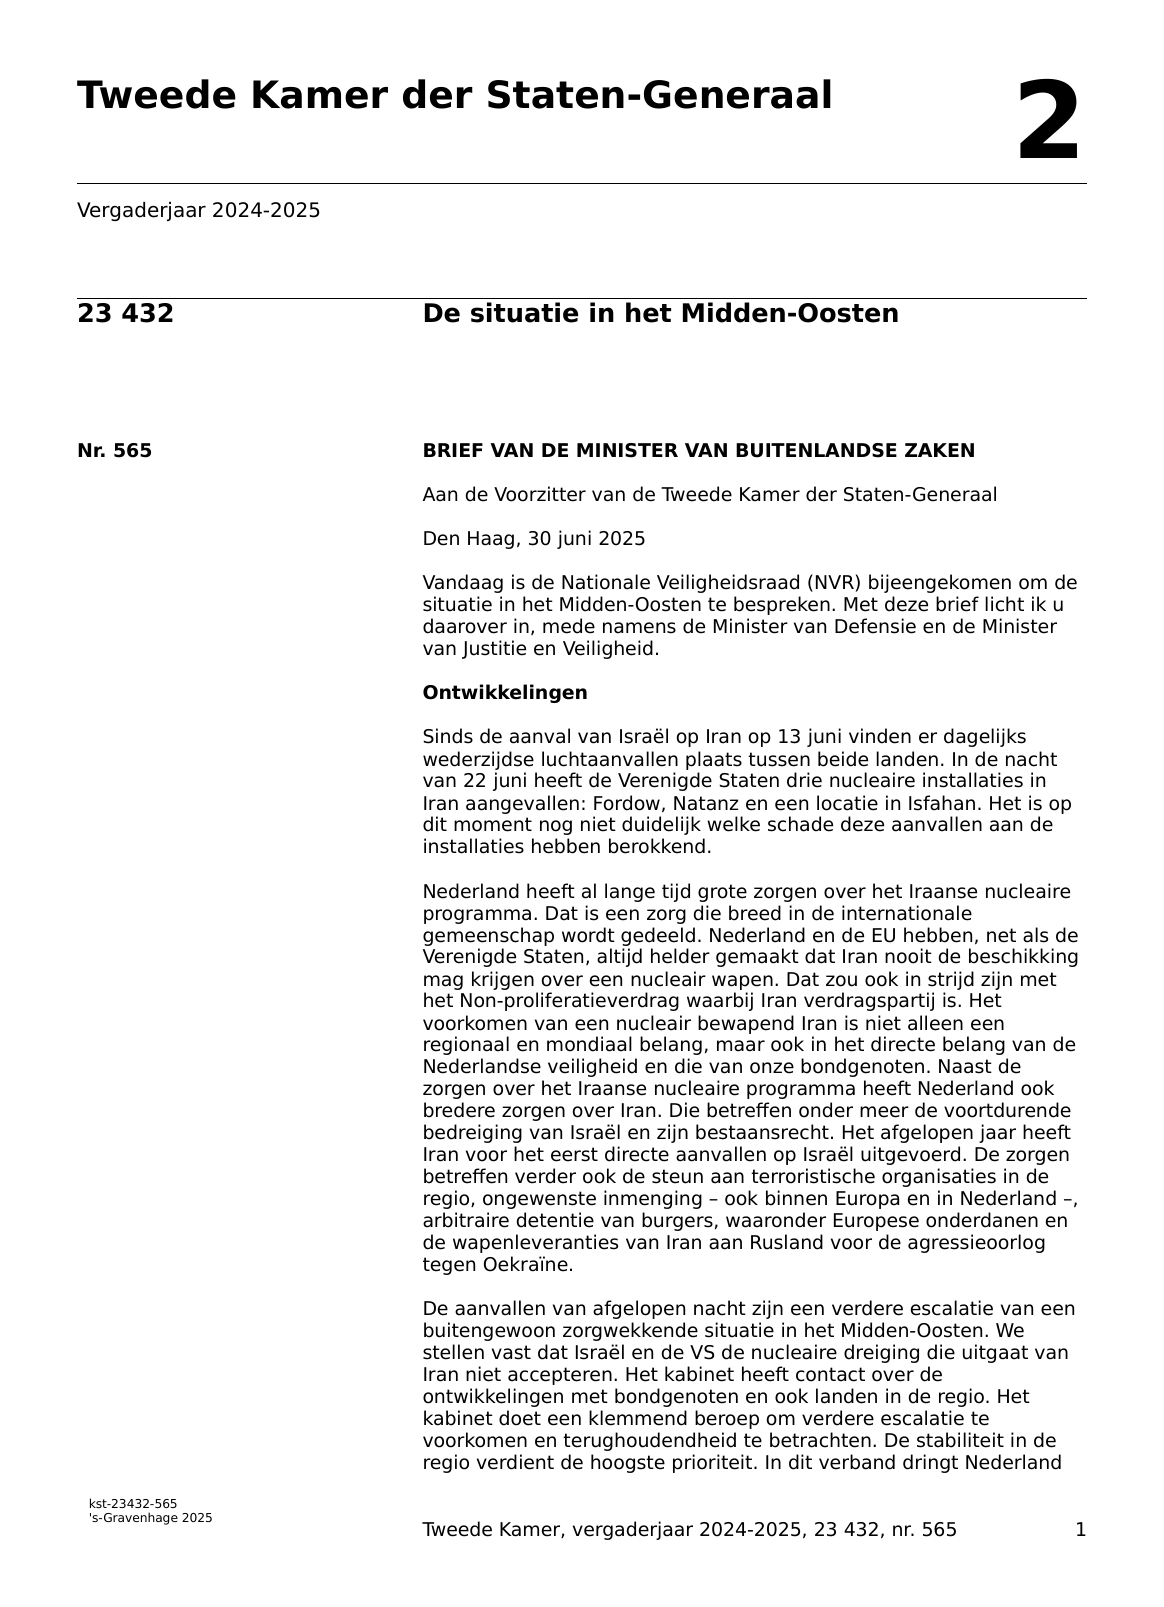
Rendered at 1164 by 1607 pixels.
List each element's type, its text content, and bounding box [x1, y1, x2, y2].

text Den Haag, 30 juni 2025 [422, 528, 1087, 550]
subtitle Nr. 565 BRIEF VAN DE MINISTER VAN BUITENLANDSE ZAKEN [77, 440, 1087, 462]
subtitle Ontwikkelingen [422, 682, 1087, 704]
table_cell Vergaderjaar 2024-2025 [77, 184, 1087, 298]
text Vandaag is de Nationale Veiligheidsraad (NVR) bijeengekomen om de situatie in het Midden-Oosten te bespreken. Met deze brief licht ik u daarover in, mede namens de Minister van Defensie en de Minister van Justitie en Veiligheid. [422, 572, 1087, 660]
subtitle 23 432 De situatie in het Midden-Oosten [77, 299, 1087, 329]
table_header 2 [886, 59, 1087, 183]
text Sinds de aanval van Israël op Iran op 13 juni vinden er dagelijks wederzijdse luchtaanvallen plaats tussen beide landen. In de nacht van 22 juni heeft de Verenigde Staten drie nucleaire installaties in Iran aangevallen: Fordow, Natanz en een locatie in Isfahan. Het is op dit moment nog niet duidelijk welke schade deze aanvallen aan de installaties hebben berokkend. [422, 726, 1087, 858]
text Aan de Voorzitter van de Tweede Kamer der Staten-Generaal [422, 484, 1087, 506]
text kst-23432-565 [88, 1497, 323, 1511]
text 's-Gravenhage 2025 [88, 1511, 323, 1525]
table_header Tweede Kamer der Staten-Generaal [77, 59, 886, 183]
text De aanvallen van afgelopen nacht zijn een verdere escalatie van een buitengewoon zorgwekkende situatie in het Midden-Oosten. We stellen vast dat Israël en de VS de nucleaire dreiging die uitgaat van Iran niet accepteren. Het kabinet heeft contact over de ontwikkelingen met bondgenoten en ook landen in de regio. Het kabinet doet een klemmend beroep om verdere escalatie te voorkomen en terughoudendheid te betrachten. De stabiliteit in de regio verdient de hoogste prioriteit. In dit verband dringt Nederland [422, 1298, 1087, 1474]
text Nederland heeft al lange tijd grote zorgen over het Iraanse nucleaire programma. Dat is een zorg die breed in de internationale gemeenschap wordt gedeeld. Nederland en de EU hebben, net als de Verenigde Staten, altijd helder gemaakt dat Iran nooit de beschikking mag krijgen over een nucleair wapen. Dat zou ook in strijd zijn met het Non-proliferatieverdrag waarbij Iran verdragspartij is. Het voorkomen van een nucleair bewapend Iran is niet alleen een regionaal en mondiaal belang, maar ook in het directe belang van de Nederlandse veiligheid en die van onze bondgenoten. Naast de zorgen over het Iraanse nucleaire programma heeft Nederland ook bredere zorgen over Iran. Die betreffen onder meer de voortdurende bedreiging van Israël en zijn bestaansrecht. Het afgelopen jaar heeft Iran voor het eerst directe aanvallen op Israël uitgevoerd. De zorgen betreffen verder ook de steun aan terroristische organisaties in de regio, ongewenste inmenging – ook binnen Europa en in Nederland –, arbitraire detentie van burgers, waaronder Europese onderdanen en de wapenleveranties van Iran aan Rusland voor de agressieoorlog tegen Oekraïne. [422, 881, 1087, 1276]
